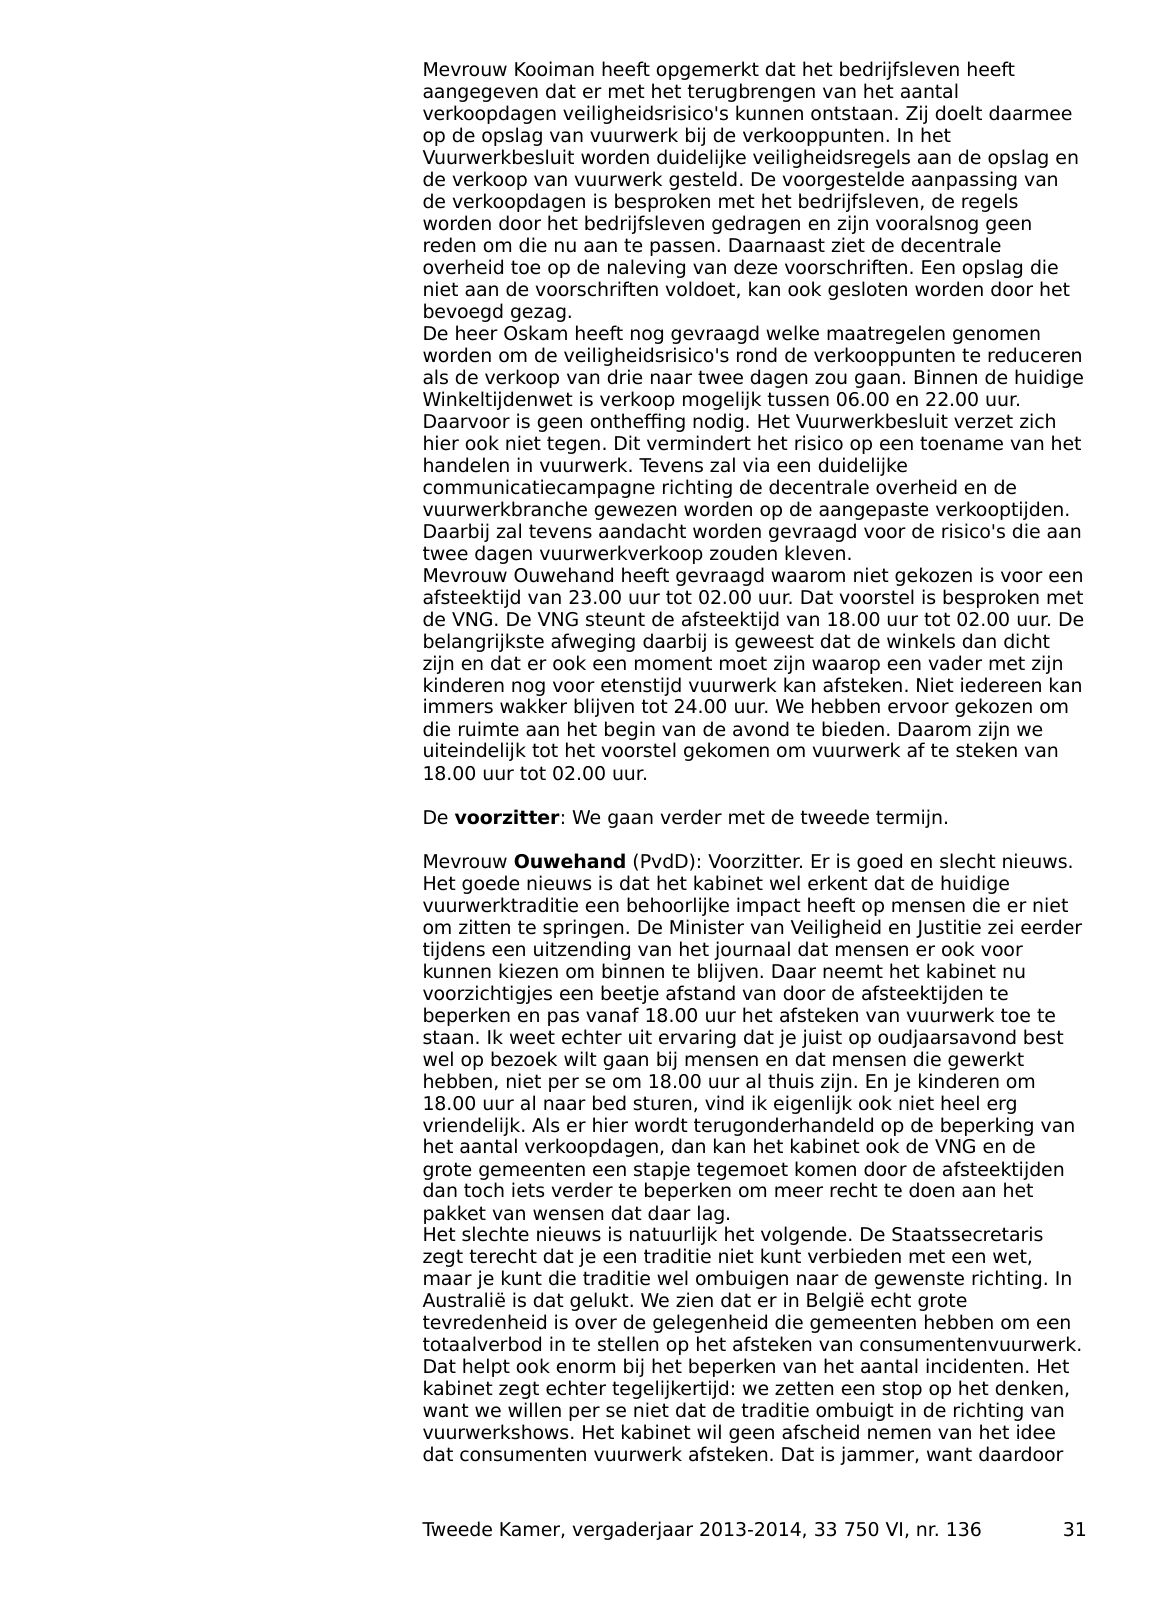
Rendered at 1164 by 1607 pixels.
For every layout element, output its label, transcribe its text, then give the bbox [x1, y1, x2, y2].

text Mevrouw Ouwehand (PvdD): Voorzitter. Er is goed en slecht nieuws. Het goede nieuws is dat het kabinet wel erkent dat de huidige vuurwerktraditie een behoorlijke impact heeft op mensen die er niet om zitten te springen. De Minister van Veiligheid en Justitie zei eerder tijdens een uitzending van het journaal dat mensen er ook voor kunnen kiezen om binnen te blijven. Daar neemt het kabinet nu voorzichtigjes een beetje afstand van door de afsteektijden te beperken en pas vanaf 18.00 uur het afsteken van vuurwerk toe te staan. Ik weet echter uit ervaring dat je juist op oudjaarsavond best wel op bezoek wilt gaan bij mensen en dat mensen die gewerkt hebben, niet per se om 18.00 uur al thuis zijn. En je kinderen om 18.00 uur al naar bed sturen, vind ik eigenlijk ook niet heel erg vriendelijk. Als er hier wordt terugonderhandeld op de beperking van het aantal verkoopdagen, dan kan het kabinet ook de VNG en de grote gemeenten een stapje tegemoet komen door de afsteektijden dan toch iets verder te beperken om meer recht te doen aan het pakket van wensen dat daar lag. [422, 851, 1087, 1224]
text De voorzitter: We gaan verder met de tweede termijn. [422, 807, 1087, 828]
text Het slechte nieuws is natuurlijk het volgende. De Staatssecretaris zegt terecht dat je een traditie niet kunt verbieden met een wet, maar je kunt die traditie wel ombuigen naar de gewenste richting. In Australië is dat gelukt. We zien dat er in België echt grote tevredenheid is over de gelegenheid die gemeenten hebben om een totaalverbod in te stellen op het afsteken van consumentenvuurwerk. Dat helpt ook enorm bij het beperken van het aantal incidenten. Het kabinet zegt echter tegelijkertijd: we zetten een stop op het denken, want we willen per se niet dat de traditie ombuigt in de richting van vuurwerkshows. Het kabinet wil geen afscheid nemen van het idee dat consumenten vuurwerk afsteken. Dat is jammer, want daardoor [422, 1224, 1087, 1466]
text Mevrouw Kooiman heeft opgemerkt dat het bedrijfsleven heeft aangegeven dat er met het terugbrengen van het aantal verkoopdagen veiligheidsrisico's kunnen ontstaan. Zij doelt daarmee op de opslag van vuurwerk bij de verkooppunten. In het Vuurwerkbesluit worden duidelijke veiligheidsregels aan de opslag en de verkoop van vuurwerk gesteld. De voorgestelde aanpassing van de verkoopdagen is besproken met het bedrijfsleven, de regels worden door het bedrijfsleven gedragen en zijn vooralsnog geen reden om die nu aan te passen. Daarnaast ziet de decentrale overheid toe op de naleving van deze voorschriften. Een opslag die niet aan de voorschriften voldoet, kan ook gesloten worden door het bevoegd gezag. [422, 59, 1087, 323]
text De heer Oskam heeft nog gevraagd welke maatregelen genomen worden om de veiligheidsrisico's rond de verkooppunten te reduceren als de verkoop van drie naar twee dagen zou gaan. Binnen de huidige Winkeltijdenwet is verkoop mogelijk tussen 06.00 en 22.00 uur. Daarvoor is geen ontheffing nodig. Het Vuurwerkbesluit verzet zich hier ook niet tegen. Dit vermindert het risico op een toename van het handelen in vuurwerk. Tevens zal via een duidelijke communicatiecampagne richting de decentrale overheid en de vuurwerkbranche gewezen worden op de aangepaste verkooptijden. Daarbij zal tevens aandacht worden gevraagd voor de risico's die aan twee dagen vuurwerkverkoop zouden kleven. [422, 323, 1087, 564]
text Mevrouw Ouwehand heeft gevraagd waarom niet gekozen is voor een afsteektijd van 23.00 uur tot 02.00 uur. Dat voorstel is besproken met de VNG. De VNG steunt de afsteektijd van 18.00 uur tot 02.00 uur. De belangrijkste afweging daarbij is geweest dat de winkels dan dicht zijn en dat er ook een moment moet zijn waarop een vader met zijn kinderen nog voor etenstijd vuurwerk kan afsteken. Niet iedereen kan immers wakker blijven tot 24.00 uur. We hebben ervoor gekozen om die ruimte aan het begin van de avond te bieden. Daarom zijn we uiteindelijk tot het voorstel gekomen om vuurwerk af te steken van 18.00 uur tot 02.00 uur. [422, 564, 1087, 784]
